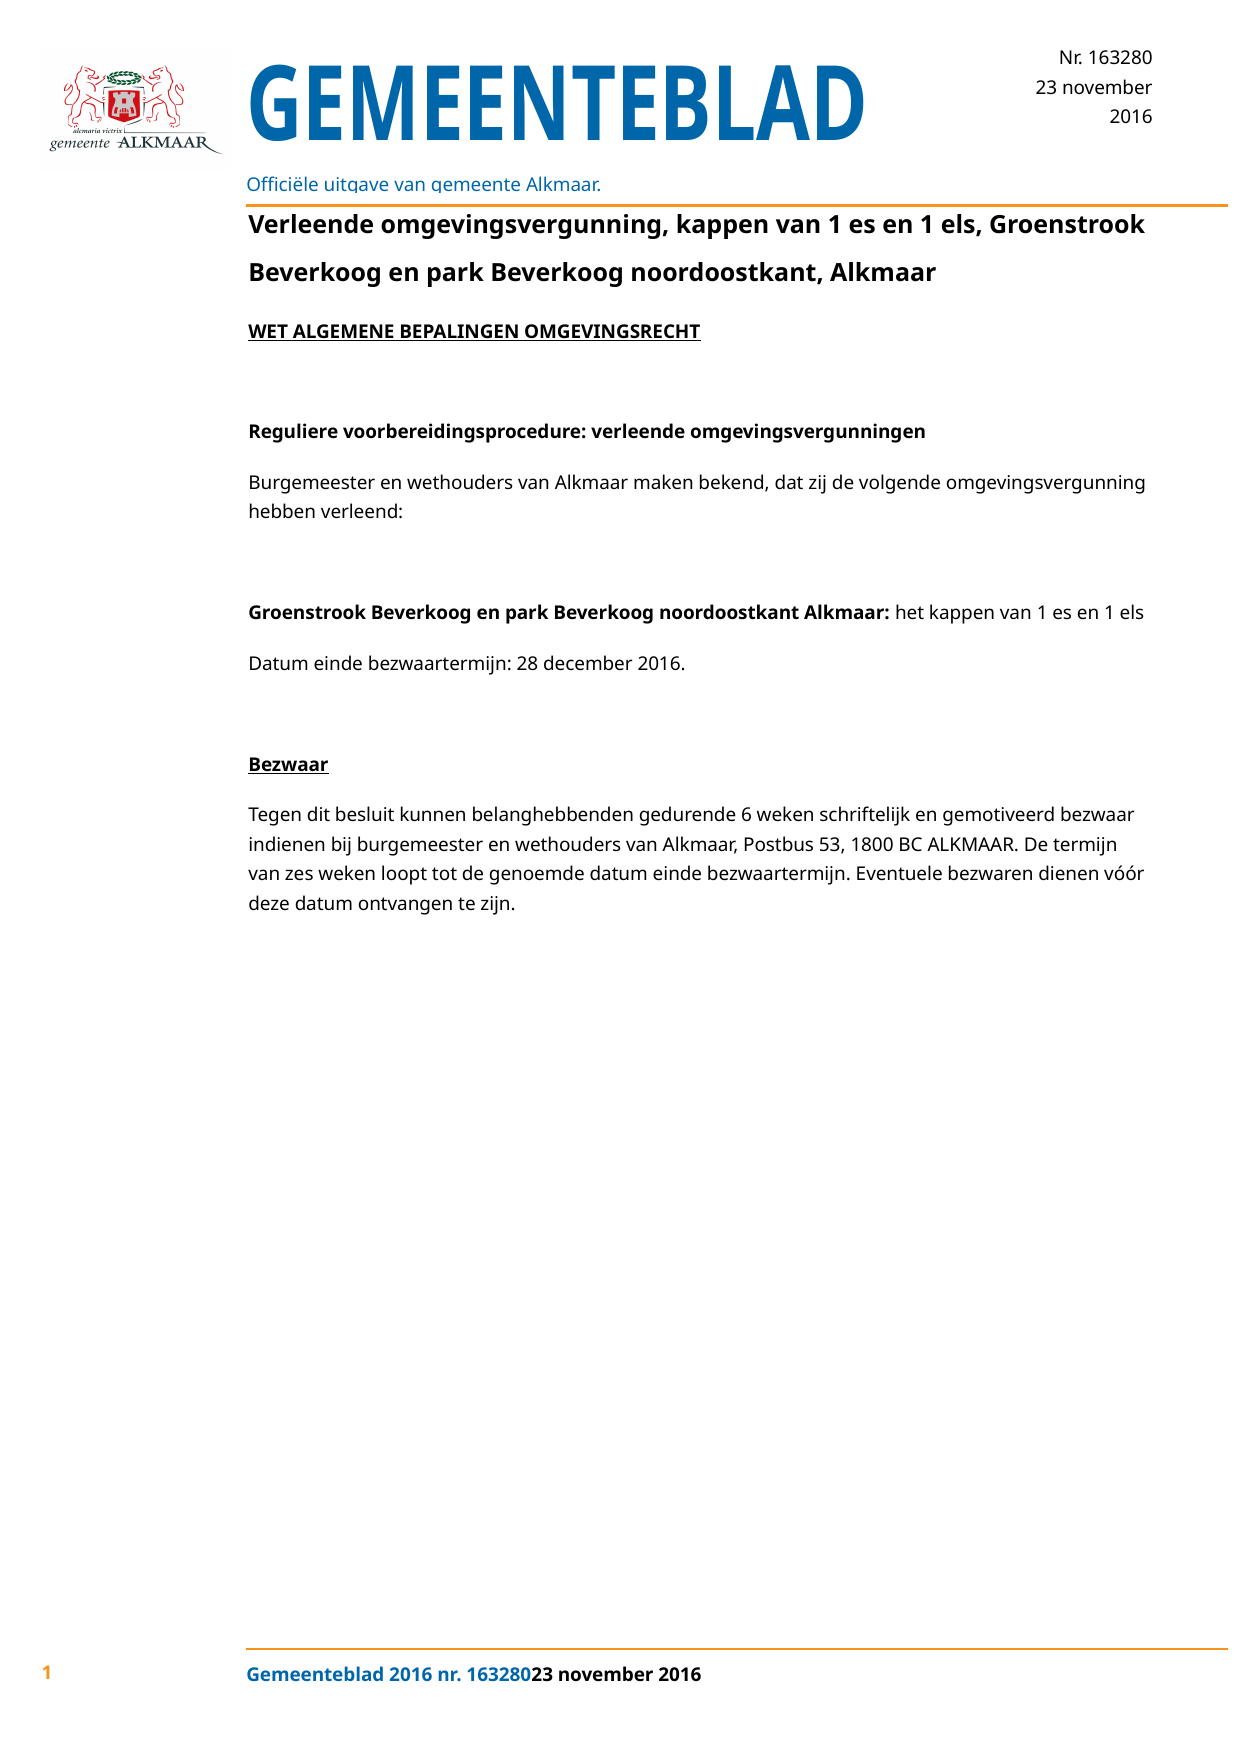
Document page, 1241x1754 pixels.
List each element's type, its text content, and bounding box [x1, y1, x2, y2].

picture [41, 47, 231, 172]
text Verleende omgevingsvergunning, kappen van 1 es en 1 els, Groenstrook Beverkoog en park Beverkoog noordoostkant, Alkmaar [248, 207, 1152, 288]
text Tegen dit besluit kunnen belanghebbenden gedurende 6 weken schriftelijk en gemotiveerd bezwaar indienen bij burgemeester en wethouders van Alkmaar, Postbus 53, 1800 BC ALKMAAR. De termijn van zes weken loopt tot de genoemde datum einde bezwaartermijn. Eventuele bezwaren dienen vóór deze datum ontvangen te zijn. [248, 801, 1152, 916]
text Reguliere voorbereidingsprocedure: verleende omgevingsvergunningen [248, 419, 1152, 444]
text Bezwaar [248, 751, 1152, 777]
text Datum einde bezwaartermijn: 28 december 2016. [248, 650, 1152, 676]
text Burgemeester en wethouders van Alkmaar maken bekend, dat zij de volgende omgevingsvergunning hebben verleend: [248, 469, 1152, 524]
text WET ALGEMENE BEPALINGEN OMGEVINGSRECHT [248, 318, 1152, 344]
text Groenstrook Beverkoog en park Beverkoog noordoostkant Alkmaar: het kappen van 1 es en 1 els [248, 599, 1152, 625]
